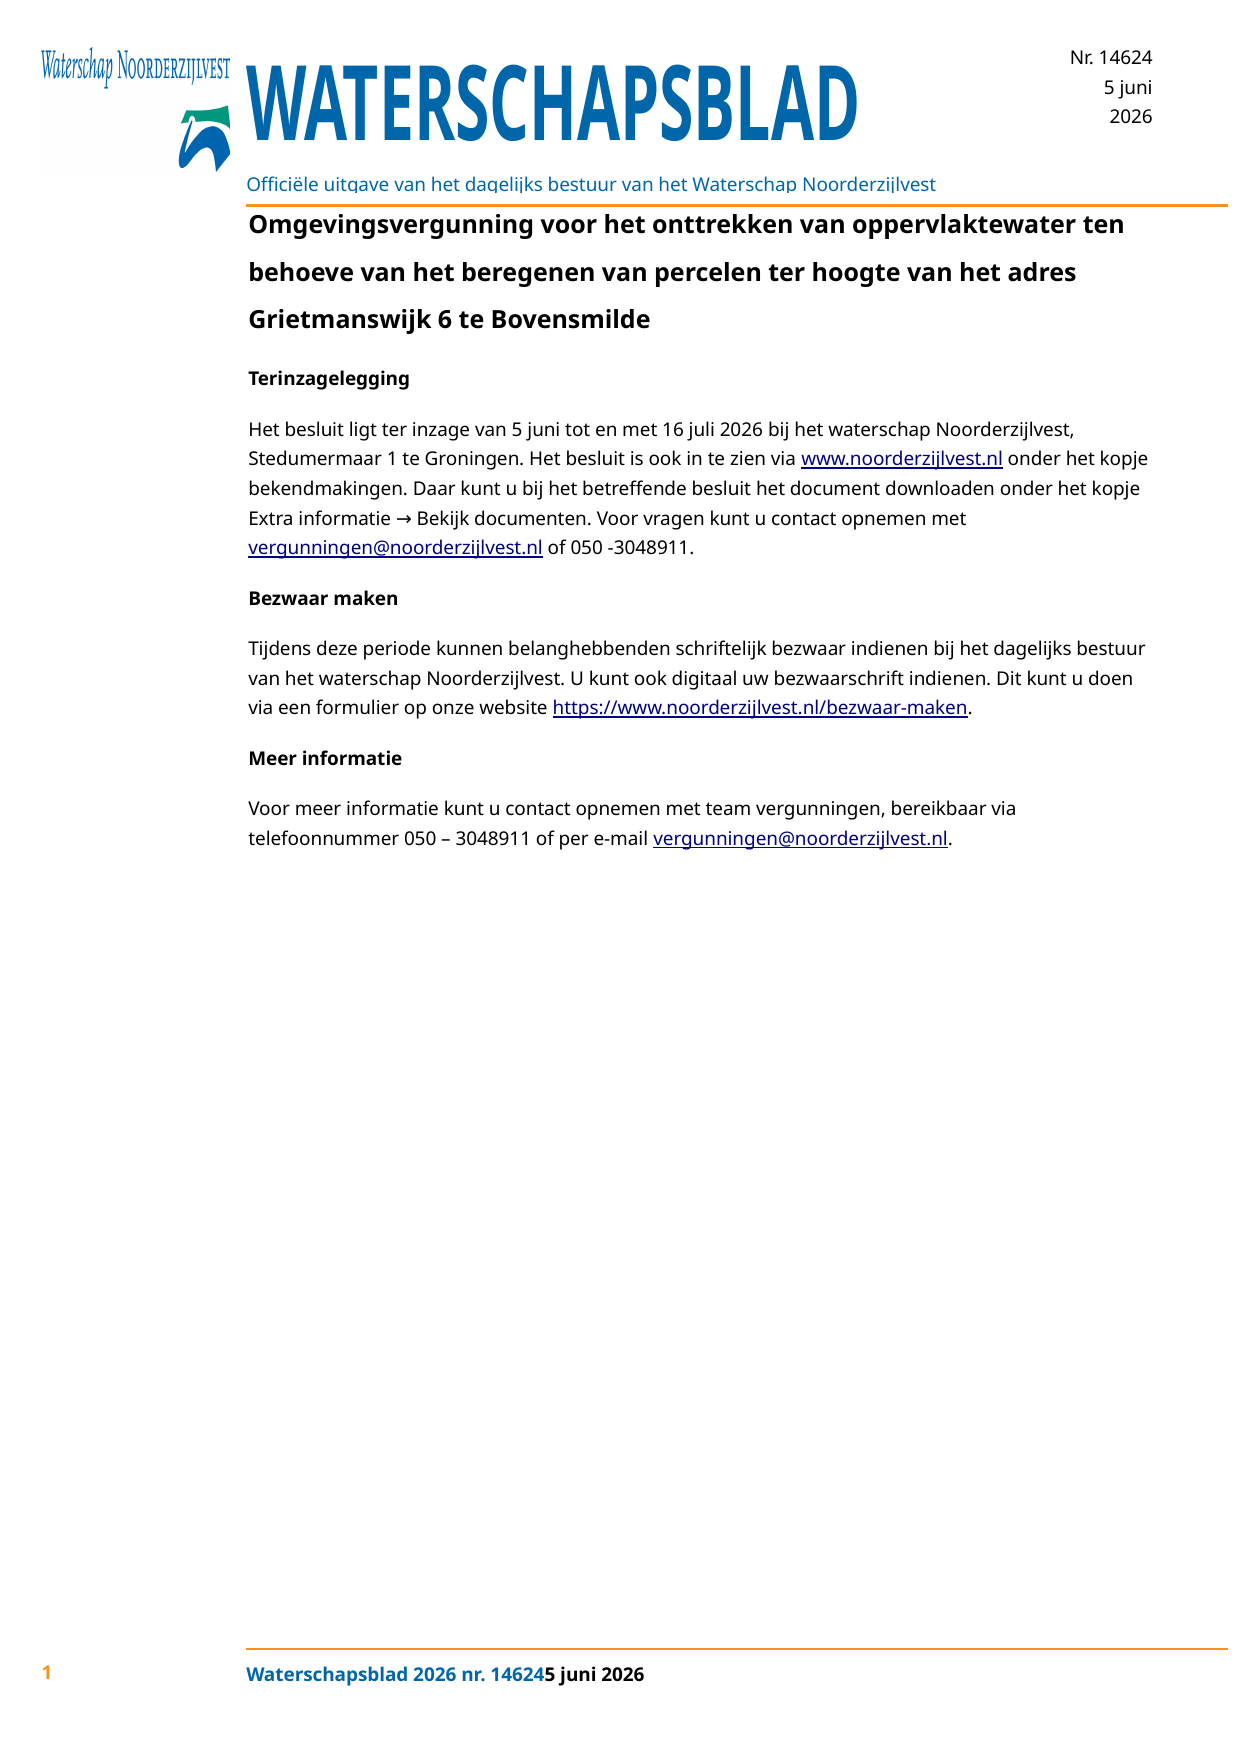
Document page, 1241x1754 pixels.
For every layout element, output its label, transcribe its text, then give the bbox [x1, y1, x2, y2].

text Terinzagelegging [248, 366, 1152, 391]
text Voor meer informatie kunt u contact opnemen met team vergunningen, bereikbaar via telefoonnummer 050 – 3048911 of per e-mail vergunningen@noorderzijlvest.nl. [248, 795, 1152, 850]
picture [41, 47, 231, 172]
text Omgevingsvergunning voor het onttrekken van oppervlaktewater ten behoeve van het beregenen van percelen ter hoogte van het adres Grietmanswijk 6 te Bovensmilde [248, 207, 1152, 336]
text Bezwaar maken [248, 585, 1152, 610]
text Meer informatie [248, 745, 1152, 770]
text Het besluit ligt ter inzage van 5 juni tot en met 16 juli 2026 bij het waterschap Noorderzijlvest, Stedumermaar 1 te Groningen. Het besluit is ook in te zien via www.noorderzijlvest.nl onder het kopje bekendmakingen. Daar kunt u bij het betreffende besluit het document downloaden onder het kopje Extra informatie → Bekijk documenten. Voor vragen kunt u contact opnemen met vergunningen@noorderzijlvest.nl of 050 -3048911. [248, 416, 1152, 560]
text Tijdens deze periode kunnen belanghebbenden schriftelijk bezwaar indienen bij het dagelijks bestuur van het waterschap Noorderzijlvest. U kunt ook digitaal uw bezwaarschrift indienen. Dit kunt u doen via een formulier op onze website https://www.noorderzijlvest.nl/bezwaar-maken. [248, 635, 1152, 720]
